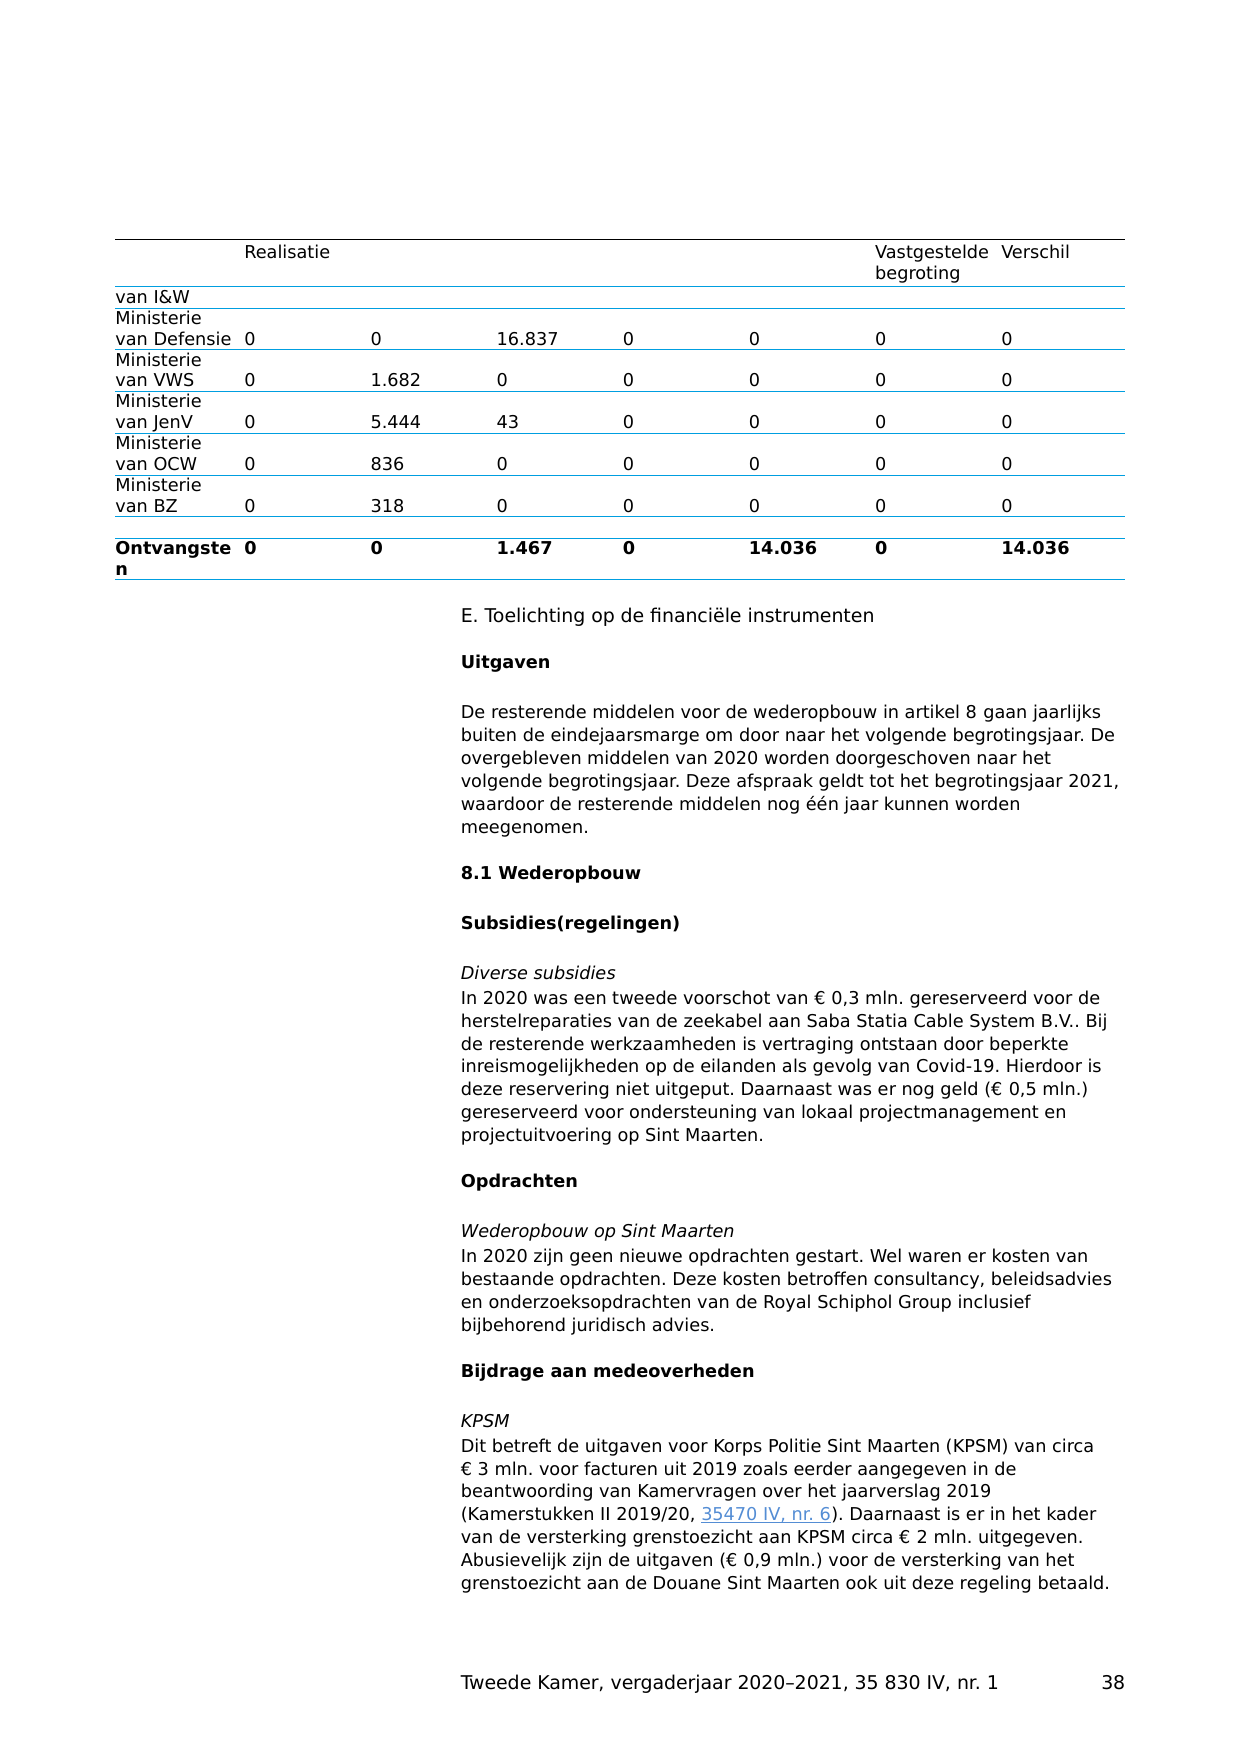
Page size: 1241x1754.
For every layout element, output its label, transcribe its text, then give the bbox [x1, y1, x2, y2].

text Subsidies(regelingen) [461, 911, 1125, 934]
table_cell [494, 517, 620, 537]
table_cell 1.682 [368, 350, 493, 391]
table_cell 0 [368, 309, 493, 349]
table_cell 0 [746, 476, 872, 516]
table_cell Ministerie van JenV [115, 392, 241, 433]
table_cell 0 [368, 539, 493, 579]
table_cell 0 [872, 350, 998, 391]
table_cell [872, 287, 998, 307]
table_header Tabel 8 Budgettaire gevolgen van beleidsartikel 8 Wederopbouw Bovenwindse Eilanden (bedragen x € 1.000) [115, 191, 1125, 239]
table_cell 318 [368, 476, 493, 516]
table_cell 0 [998, 434, 1125, 474]
table_cell [872, 517, 998, 537]
table_cell [998, 287, 1125, 307]
table_cell [115, 517, 241, 537]
text Wederopbouw op Sint Maarten [461, 1219, 1125, 1242]
table_cell [115, 240, 241, 286]
table_cell 0 [494, 434, 620, 474]
table_cell 0 [620, 434, 746, 474]
table_cell 0 [998, 350, 1125, 391]
table_cell 0 [872, 392, 998, 433]
table_cell 0 [241, 476, 367, 516]
table_cell 0 [998, 309, 1125, 349]
table_cell 16.837 [494, 309, 620, 349]
table_cell Ministerie van OCW [115, 434, 241, 474]
text De resterende middelen voor de wederopbouw in artikel 8 gaan jaarlijks buiten de eindejaarsmarge om door naar het volgende begrotingsjaar. De overgebleven middelen van 2020 worden doorgeschoven naar het volgende begrotingsjaar. Deze afspraak geldt tot het begrotingsjaar 2021, waardoor de resterende middelen nog één jaar kunnen worden meegenomen. [461, 700, 1125, 838]
table_cell 0 [241, 392, 367, 433]
table_cell Realisatie [241, 240, 872, 286]
table_cell van I&W [115, 287, 241, 307]
table_cell 14.036 [998, 539, 1125, 579]
table_cell 0 [998, 476, 1125, 516]
table_cell Ministerie van Defensie [115, 309, 241, 349]
table_cell [368, 517, 493, 537]
table_cell [241, 287, 367, 307]
table_cell 0 [872, 539, 998, 579]
table_cell 0 [620, 476, 746, 516]
table_cell Vastgestelde begroting [872, 240, 998, 286]
table_cell 0 [746, 309, 872, 349]
table_cell [494, 287, 620, 307]
table_cell Ministerie van VWS [115, 350, 241, 391]
text Bijdrage aan medeoverheden [461, 1359, 1125, 1382]
table_cell 836 [368, 434, 493, 474]
table_cell 0 [746, 434, 872, 474]
table_cell 0 [872, 309, 998, 349]
table_cell [746, 517, 872, 537]
text Diverse subsidies [461, 961, 1125, 984]
table_cell Verschil [998, 240, 1125, 286]
table_cell 0 [620, 309, 746, 349]
table_cell [620, 517, 746, 537]
text Dit betreft de uitgaven voor Korps Politie Sint Maarten (KPSM) van circa € 3 mln. voor facturen uit 2019 zoals eerder aangegeven in de beantwoording van Kamervragen over het jaarverslag 2019 (Kamerstukken II 2019/20, 35470 IV, nr. 6). Daarnaast is er in het kader van de versterking grenstoezicht aan KPSM circa € 2 mln. uitgegeven. Abusievelijk zijn de uitgaven (€ 0,9 mln.) voor de versterking van het grenstoezicht aan de Douane Sint Maarten ook uit deze regeling betaald. [461, 1434, 1125, 1594]
text In 2020 was een tweede voorschot van € 0,3 mln. gereserveerd voor de herstelreparaties van de zeekabel aan Saba Statia Cable System B.V.. Bij de resterende werkzaamheden is vertraging ontstaan door beperkte inreismogelijkheden op de eilanden als gevolg van Covid-19. Hierdoor is deze reservering niet uitgeput. Daarnaast was er nog geld (€ 0,5 mln.) gereserveerd voor ondersteuning van lokaal projectmanagement en projectuitvoering op Sint Maarten. [461, 986, 1125, 1146]
table_cell 5.444 [368, 392, 493, 433]
table_cell [998, 517, 1125, 537]
table_cell Ontvangsten [115, 539, 241, 579]
table_cell 14.036 [746, 539, 872, 579]
table_cell 0 [620, 392, 746, 433]
table_cell 0 [998, 392, 1125, 433]
table_cell 0 [620, 350, 746, 391]
text KPSM [461, 1409, 1125, 1432]
table_cell 0 [872, 434, 998, 474]
table_cell [620, 287, 746, 307]
table_cell 0 [620, 539, 746, 579]
text 8.1 Wederopbouw [461, 861, 1125, 884]
title E. Toelichting op de financiële instrumenten [461, 605, 1125, 627]
table_cell Ministerie van BZ [115, 476, 241, 516]
table_cell 0 [872, 476, 998, 516]
table_cell [368, 287, 493, 307]
text In 2020 zijn geen nieuwe opdrachten gestart. Wel waren er kosten van bestaande opdrachten. Deze kosten betroffen consultancy, beleidsadvies en onderzoeksopdrachten van de Royal Schiphol Group inclusief bijbehorend juridisch advies. [461, 1244, 1125, 1336]
table_cell [241, 517, 367, 537]
table_cell 43 [494, 392, 620, 433]
table_cell 0 [494, 350, 620, 391]
text Uitgaven [461, 650, 1125, 673]
table_cell 0 [746, 350, 872, 391]
text Opdrachten [461, 1169, 1125, 1192]
table_cell 1.467 [494, 539, 620, 579]
table_cell 0 [241, 539, 367, 579]
table_cell 0 [241, 434, 367, 474]
table_cell 0 [746, 392, 872, 433]
table_cell 0 [241, 350, 367, 391]
table_cell [746, 287, 872, 307]
table_cell 0 [494, 476, 620, 516]
table_cell 0 [241, 309, 367, 349]
